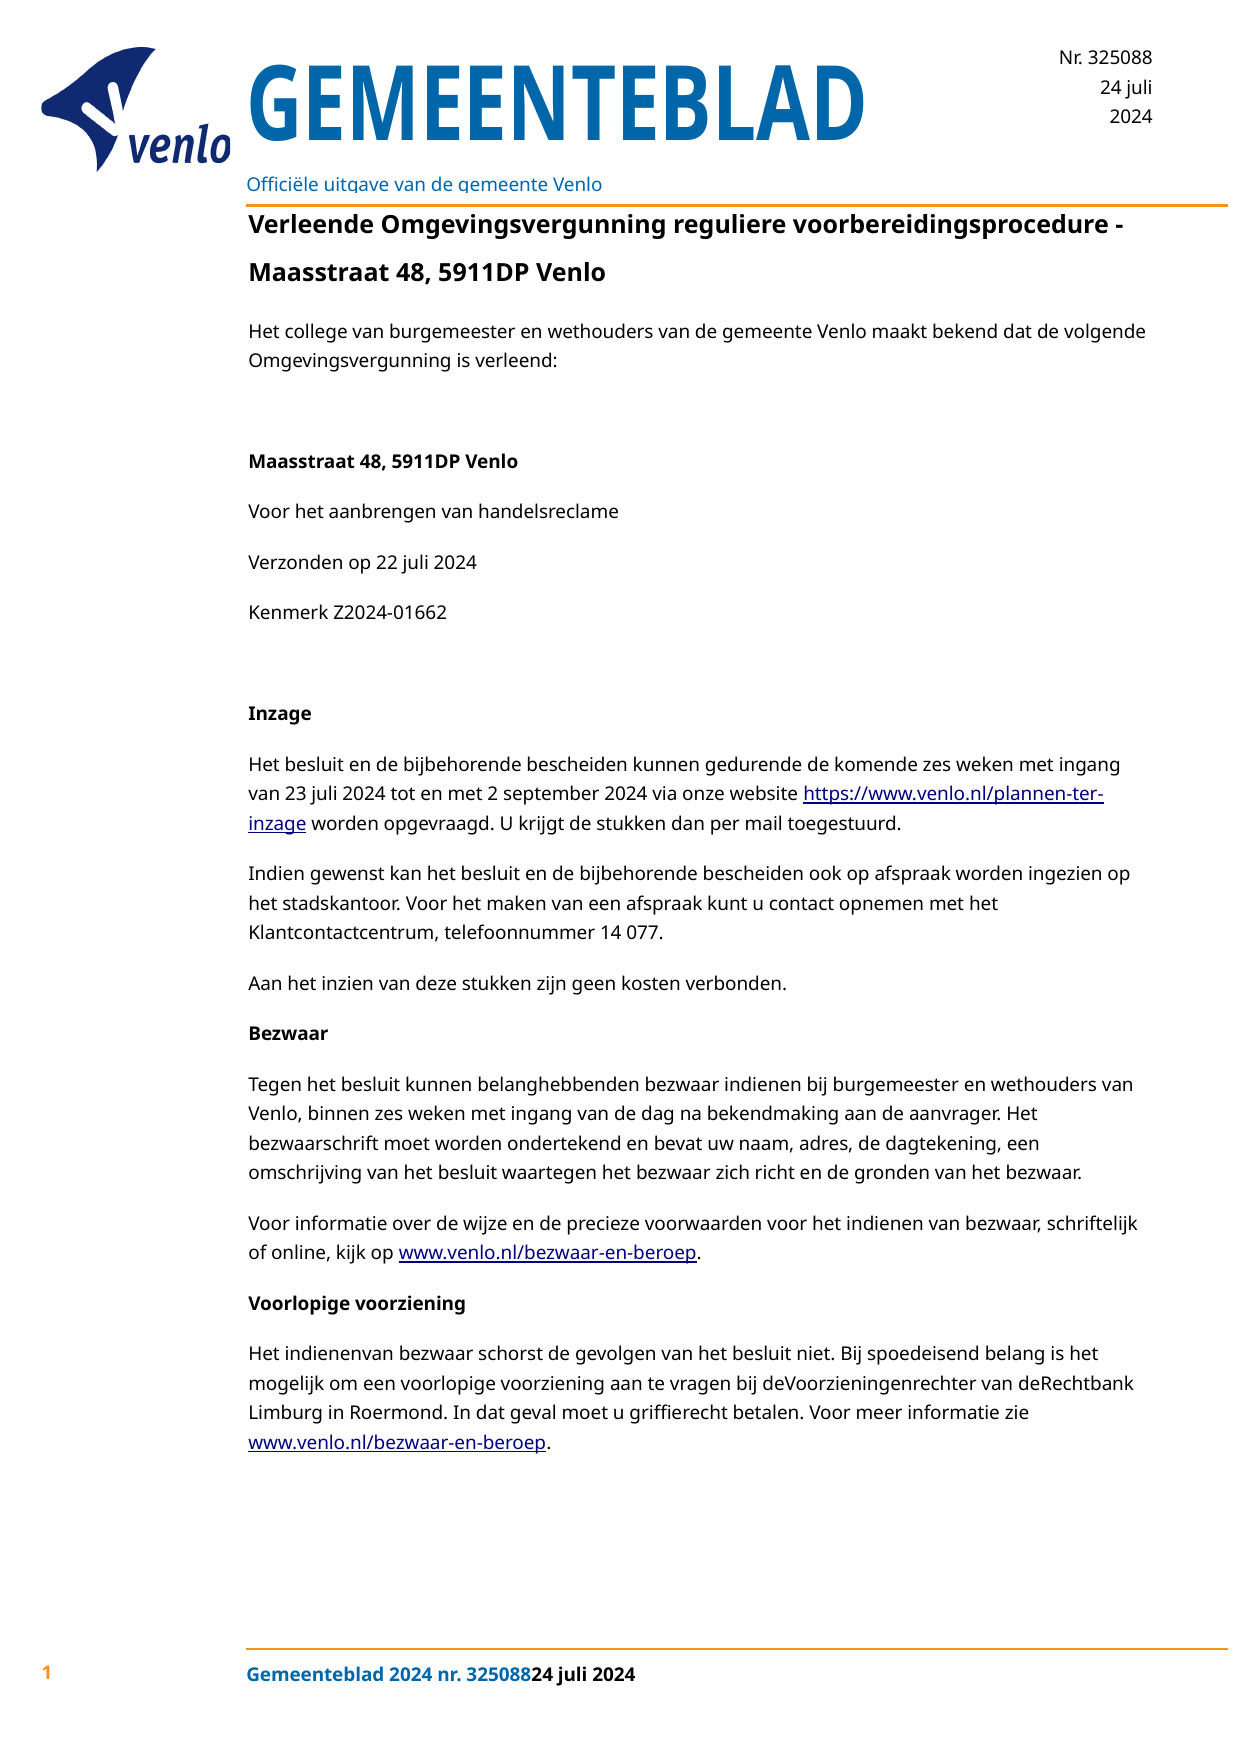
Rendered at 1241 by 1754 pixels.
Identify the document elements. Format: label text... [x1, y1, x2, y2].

text Voorlopige voorziening [248, 1290, 1152, 1316]
text Indien gewenst kan het besluit en de bijbehorende bescheiden ook op afspraak worden ingezien op het stadskantoor. Voor het maken van een afspraak kunt u contact opnemen met het Klantcontactcentrum, telefoonnummer 14 077. [248, 860, 1152, 945]
picture [41, 47, 231, 172]
text Bezwaar [248, 1020, 1152, 1046]
text Het indienenvan bezwaar schorst de gevolgen van het besluit niet. Bij spoedeisend belang is het mogelijk om een voorlopige voorziening aan te vragen bij deVoorzieningenrechter van deRechtbank Limburg in Roermond. In dat geval moet u griffierecht betalen. Voor meer informatie zie www.venlo.nl/bezwaar-en-beroep. [248, 1340, 1152, 1455]
text Voor informatie over de wijze en de precieze voorwaarden voor het indienen van bezwaar, schriftelijk of online, kijk op www.venlo.nl/bezwaar-en-beroep. [248, 1210, 1152, 1265]
text Aan het inzien van deze stukken zijn geen kosten verbonden. [248, 970, 1152, 996]
text Tegen het besluit kunnen belanghebbenden bezwaar indienen bij burgemeester en wethouders van Venlo, binnen zes weken met ingang van de dag na bekendmaking aan de aanvrager. Het bezwaarschrift moet worden ondertekend en bevat uw naam, adres, de dagtekening, een omschrijving van het besluit waartegen het bezwaar zich richt en de gronden van het bezwaar. [248, 1071, 1152, 1185]
text Verzonden op 22 juli 2024 [248, 549, 1152, 575]
text Maasstraat 48, 5911DP Venlo [248, 448, 1152, 474]
text Voor het aanbrengen van handelsreclame [248, 499, 1152, 524]
text Het besluit en de bijbehorende bescheiden kunnen gedurende de komende zes weken met ingang van 23 juli 2024 tot en met 2 september 2024 via onze website https://www.venlo.nl/plannen-ter-inzage worden opgevraagd. U krijgt de stukken dan per mail toegestuurd. [248, 751, 1152, 836]
text Inzage [248, 700, 1152, 726]
text Kenmerk Z2024-01662 [248, 599, 1152, 625]
text Verleende Omgevingsvergunning reguliere voorbereidingsprocedure - Maasstraat 48, 5911DP Venlo [248, 207, 1152, 288]
text Het college van burgemeester en wethouders van de gemeente Venlo maakt bekend dat de volgende Omgevingsvergunning is verleend: [248, 318, 1152, 373]
